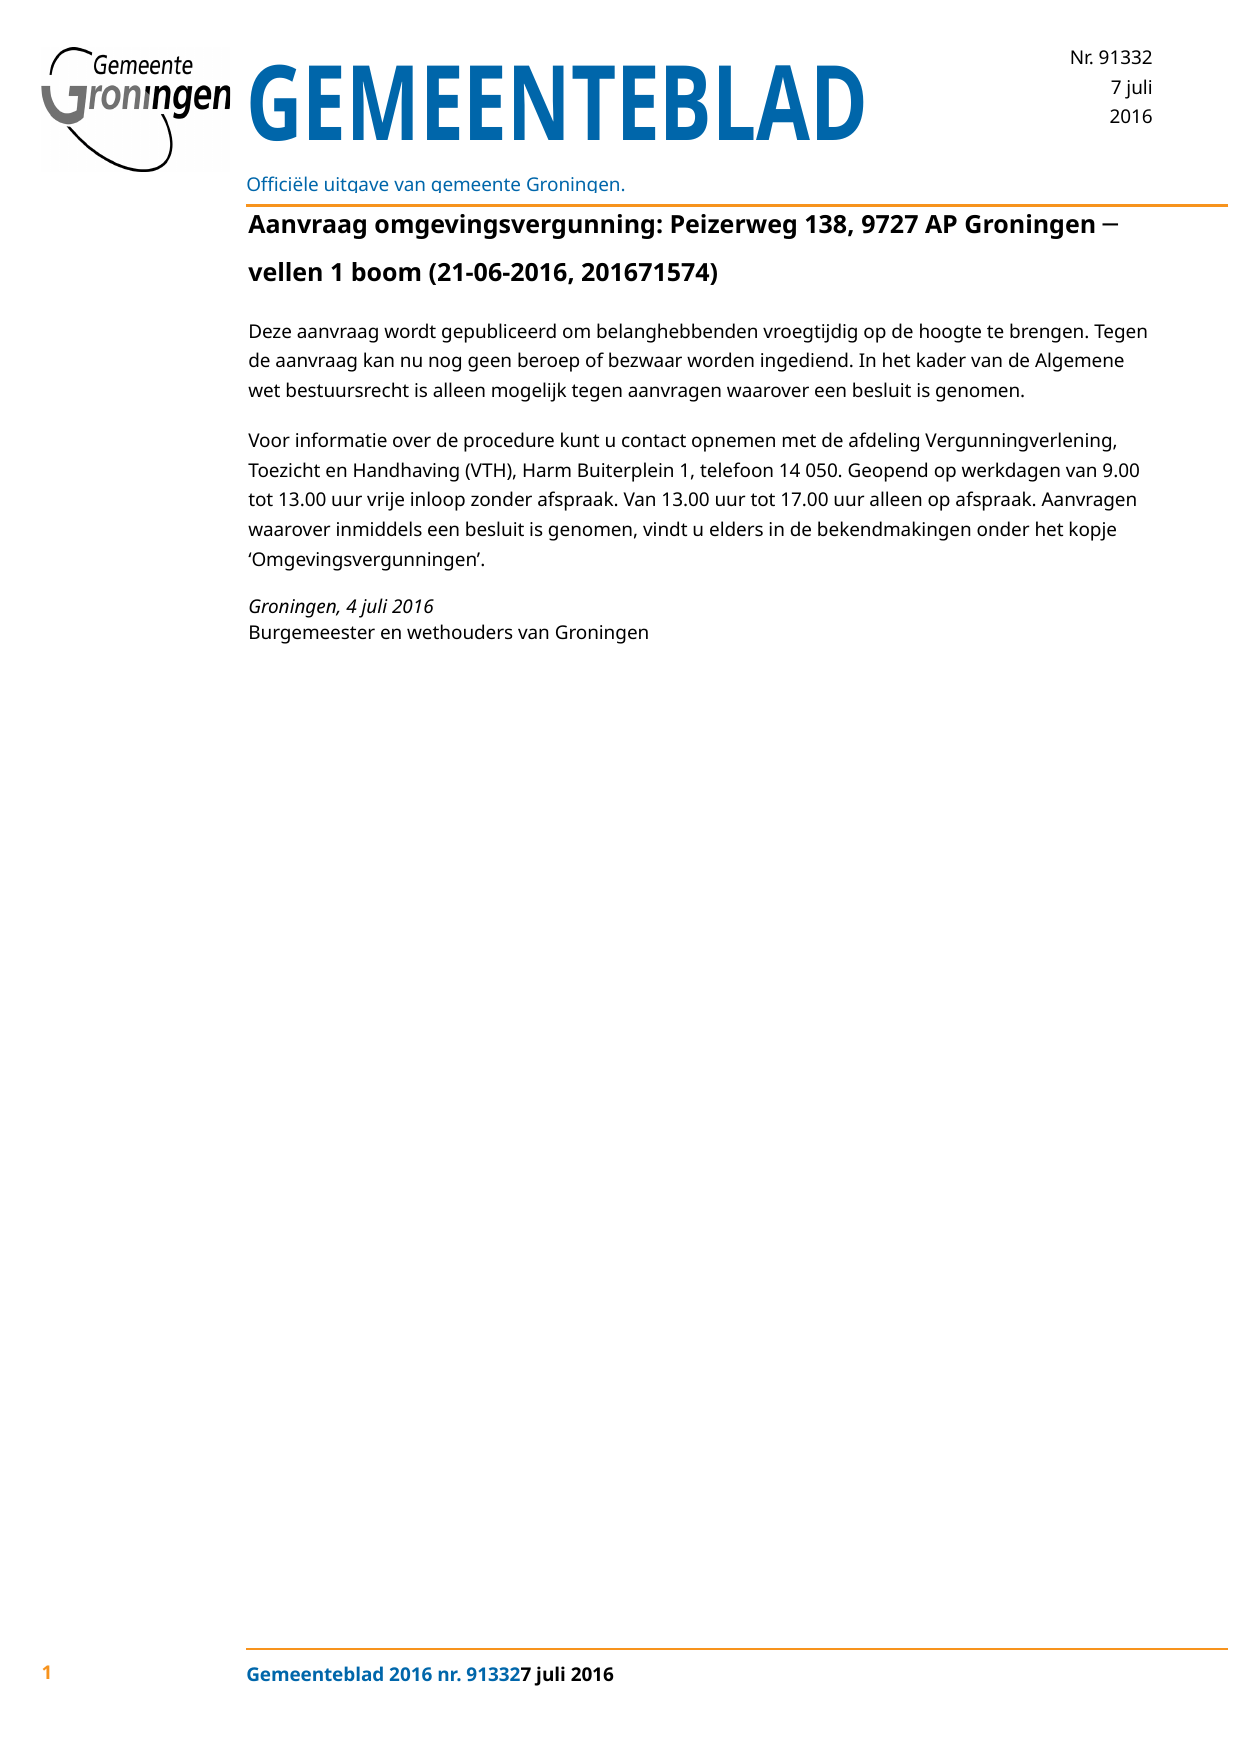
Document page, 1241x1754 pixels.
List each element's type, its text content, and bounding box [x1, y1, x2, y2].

text Voor informatie over de procedure kunt u contact opnemen met de afdeling Vergunningverlening, Toezicht en Handhaving (VTH), Harm Buiterplein 1, telefoon 14 050. Geopend op werkdagen van 9.00 tot 13.00 uur vrije inloop zonder afspraak. Van 13.00 uur tot 17.00 uur alleen op afspraak. Aanvragen waarover inmiddels een besluit is genomen, vindt u elders in de bekendmakingen onder het kopje ‘Omgevingsvergunningen’. [248, 427, 1152, 572]
text Groningen, 4 juli 2016 [248, 594, 1152, 619]
text Aanvraag omgevingsvergunning: Peizerweg 138, 9727 AP Groningen ─ vellen 1 boom (21-06-2016, 201671574) [248, 207, 1152, 288]
text Burgemeester en wethouders van Groningen [248, 619, 1152, 645]
text Deze aanvraag wordt gepubliceerd om belanghebbenden vroegtijdig op de hoogte te brengen. Tegen de aanvraag kan nu nog geen beroep of bezwaar worden ingediend. In het kader van de Algemene wet bestuursrecht is alleen mogelijk tegen aanvragen waarover een besluit is genomen. [248, 318, 1152, 403]
picture [41, 47, 231, 172]
